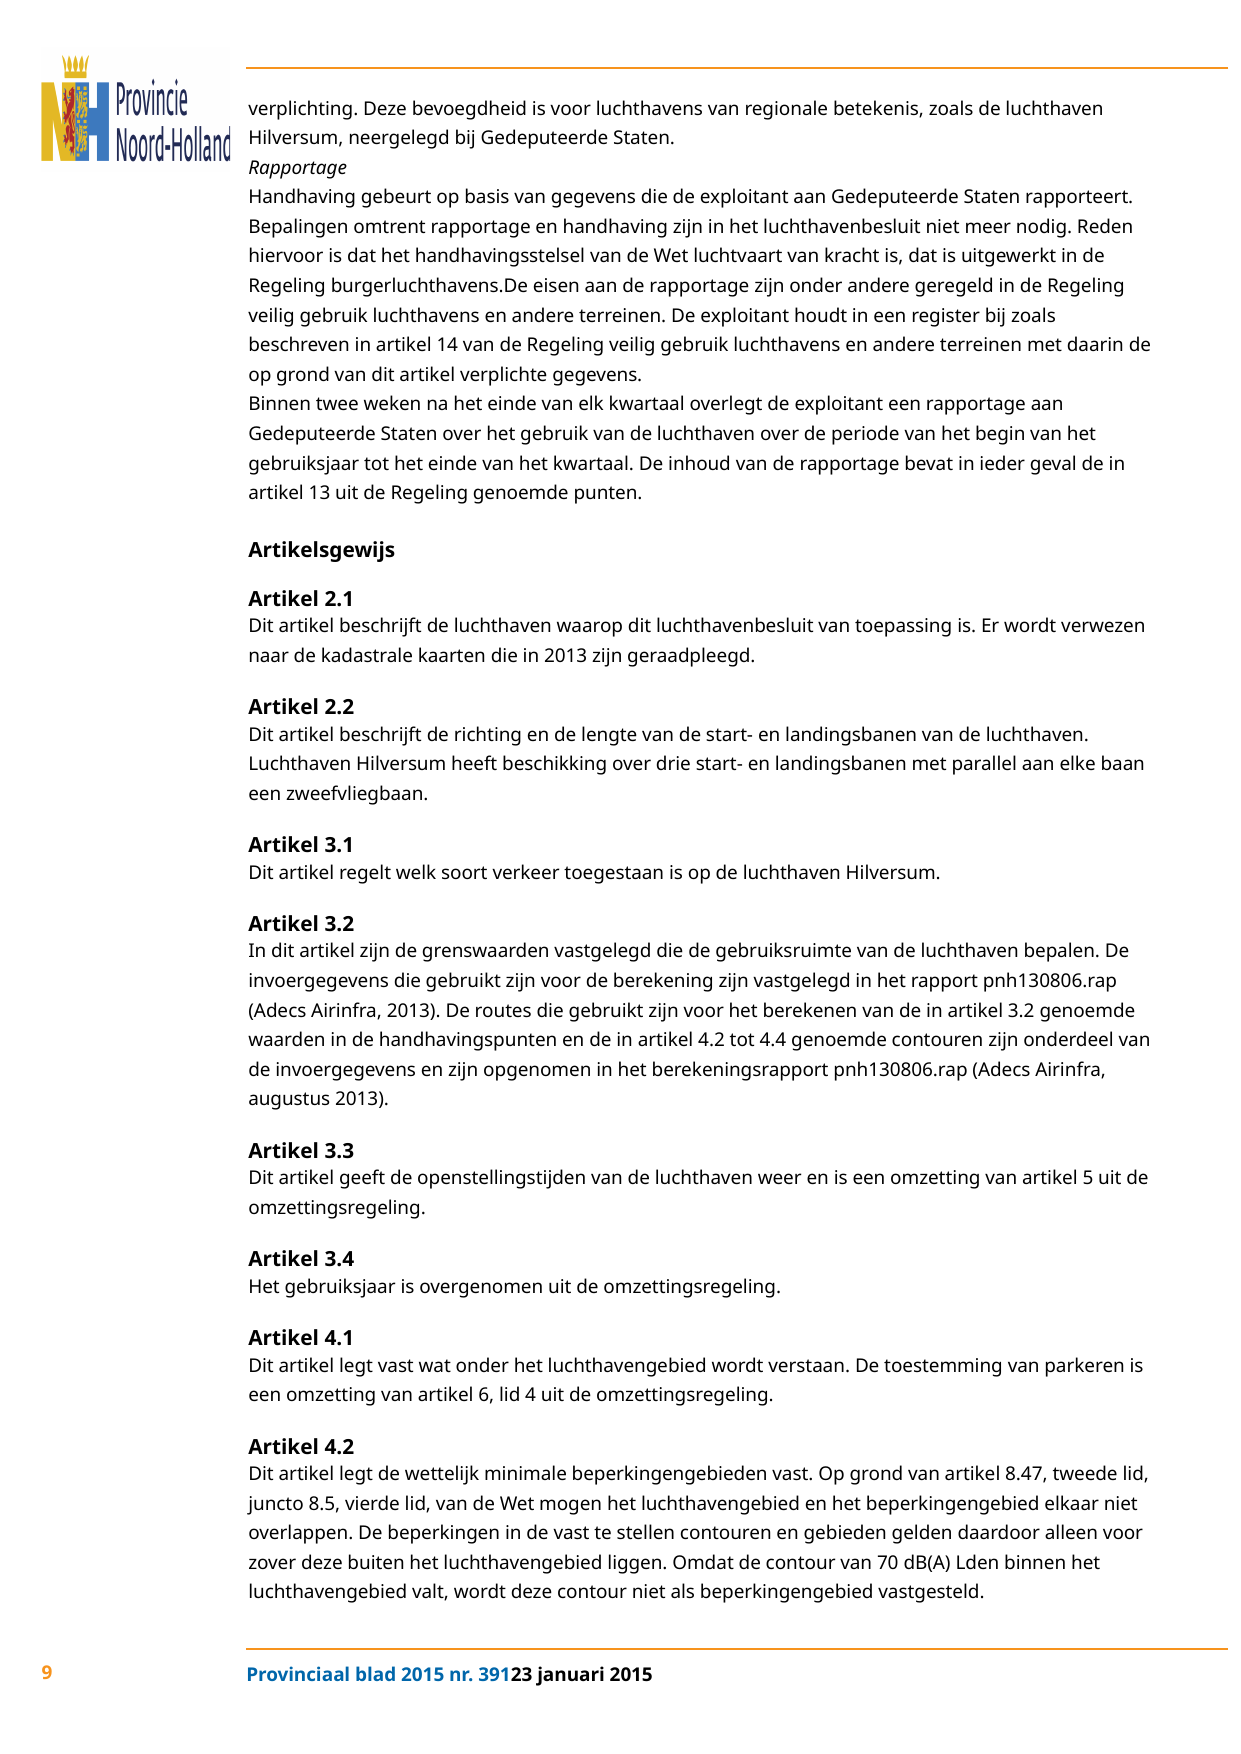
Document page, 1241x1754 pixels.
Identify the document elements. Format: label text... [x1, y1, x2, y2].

text Artikel 3.2 [248, 909, 1152, 938]
text Artikel 4.1 [248, 1323, 1152, 1352]
text verplichting. Deze bevoegdheid is voor luchthavens van regionale betekenis, zoals de luchthaven Hilversum, neergelegd bij Gedeputeerde Staten. [248, 95, 1152, 150]
text Handhaving gebeurt op basis van gegevens die de exploitant aan Gedeputeerde Staten rapporteert. Bepalingen omtrent rapportage en handhaving zijn in het luchthavenbesluit niet meer nodig. Reden hiervoor is dat het handhavingsstelsel van de Wet luchtvaart van kracht is, dat is uitgewerkt in de Regeling burgerluchthavens.De eisen aan de rapportage zijn onder andere geregeld in de Regeling veilig gebruik luchthavens en andere terreinen. De exploitant houdt in een register bij zoals beschreven in artikel 14 van de Regeling veilig gebruik luchthavens en andere terreinen met daarin de op grond van dit artikel verplichte gegevens. [248, 183, 1152, 387]
text Dit artikel legt de wettelijk minimale beperkingengebieden vast. Op grond van artikel 8.47, tweede lid, juncto 8.5, vierde lid, van de Wet mogen het luchthavengebied en het beperkingengebied elkaar niet overlappen. De beperkingen in de vast te stellen contouren en gebieden gelden daardoor alleen voor zover deze buiten het luchthavengebied liggen. Omdat de contour van 70 dB(A) Lden binnen het luchthavengebied valt, wordt deze contour niet als beperkingengebied vastgesteld. [248, 1460, 1152, 1604]
text Artikel 3.3 [248, 1136, 1152, 1164]
text Artikel 3.1 [248, 830, 1152, 859]
text Binnen twee weken na het einde van elk kwartaal overlegt de exploitant een rapportage aan Gedeputeerde Staten over het gebruik van de luchthaven over de periode van het begin van het gebruiksjaar tot het einde van het kwartaal. De inhoud van de rapportage bevat in ieder geval de in artikel 13 uit de Regeling genoemde punten. [248, 391, 1152, 505]
text Artikel 4.2 [248, 1432, 1152, 1460]
text Dit artikel beschrijft de richting en de lengte van de start- en landingsbanen van de luchthaven. Luchthaven Hilversum heeft beschikking over drie start- en landingsbanen met parallel aan elke baan een zweefvliegbaan. [248, 721, 1152, 806]
text Dit artikel legt vast wat onder het luchthavengebied wordt verstaan. De toestemming van parkeren is een omzetting van artikel 6, lid 4 uit de omzettingsregeling. [248, 1352, 1152, 1407]
text Dit artikel geeft de openstellingstijden van de luchthaven weer en is een omzetting van artikel 5 uit de omzettingsregeling. [248, 1164, 1152, 1220]
text Dit artikel regelt welk soort verkeer toegestaan is op de luchthaven Hilversum. [248, 859, 1152, 884]
text In dit artikel zijn de grenswaarden vastgelegd die de gebruiksruimte van de luchthaven bepalen. De invoergegevens die gebruikt zijn voor de berekening zijn vastgelegd in het rapport pnh130806.rap (Adecs Airinfra, 2013). De routes die gebruikt zijn voor het berekenen van de in artikel 3.2 genoemde waarden in de handhavingspunten en de in artikel 4.2 tot 4.4 genoemde contouren zijn onderdeel van de invoergegevens en zijn opgenomen in het berekeningsrapport pnh130806.rap (Adecs Airinfra, augustus 2013). [248, 938, 1152, 1111]
text Dit artikel beschrijft de luchthaven waarop dit luchthavenbesluit van toepassing is. Er wordt verwezen naar de kadastrale kaarten die in 2013 zijn geraadpleegd. [248, 612, 1152, 668]
text Rapportage [248, 154, 1152, 180]
text Artikelsgewijs [248, 535, 1152, 563]
text Artikel 2.2 [248, 692, 1152, 721]
text Artikel 3.4 [248, 1244, 1152, 1273]
text Artikel 2.1 [248, 584, 1152, 612]
text Het gebruiksjaar is overgenomen uit de omzettingsregeling. [248, 1273, 1152, 1299]
picture [41, 47, 231, 172]
